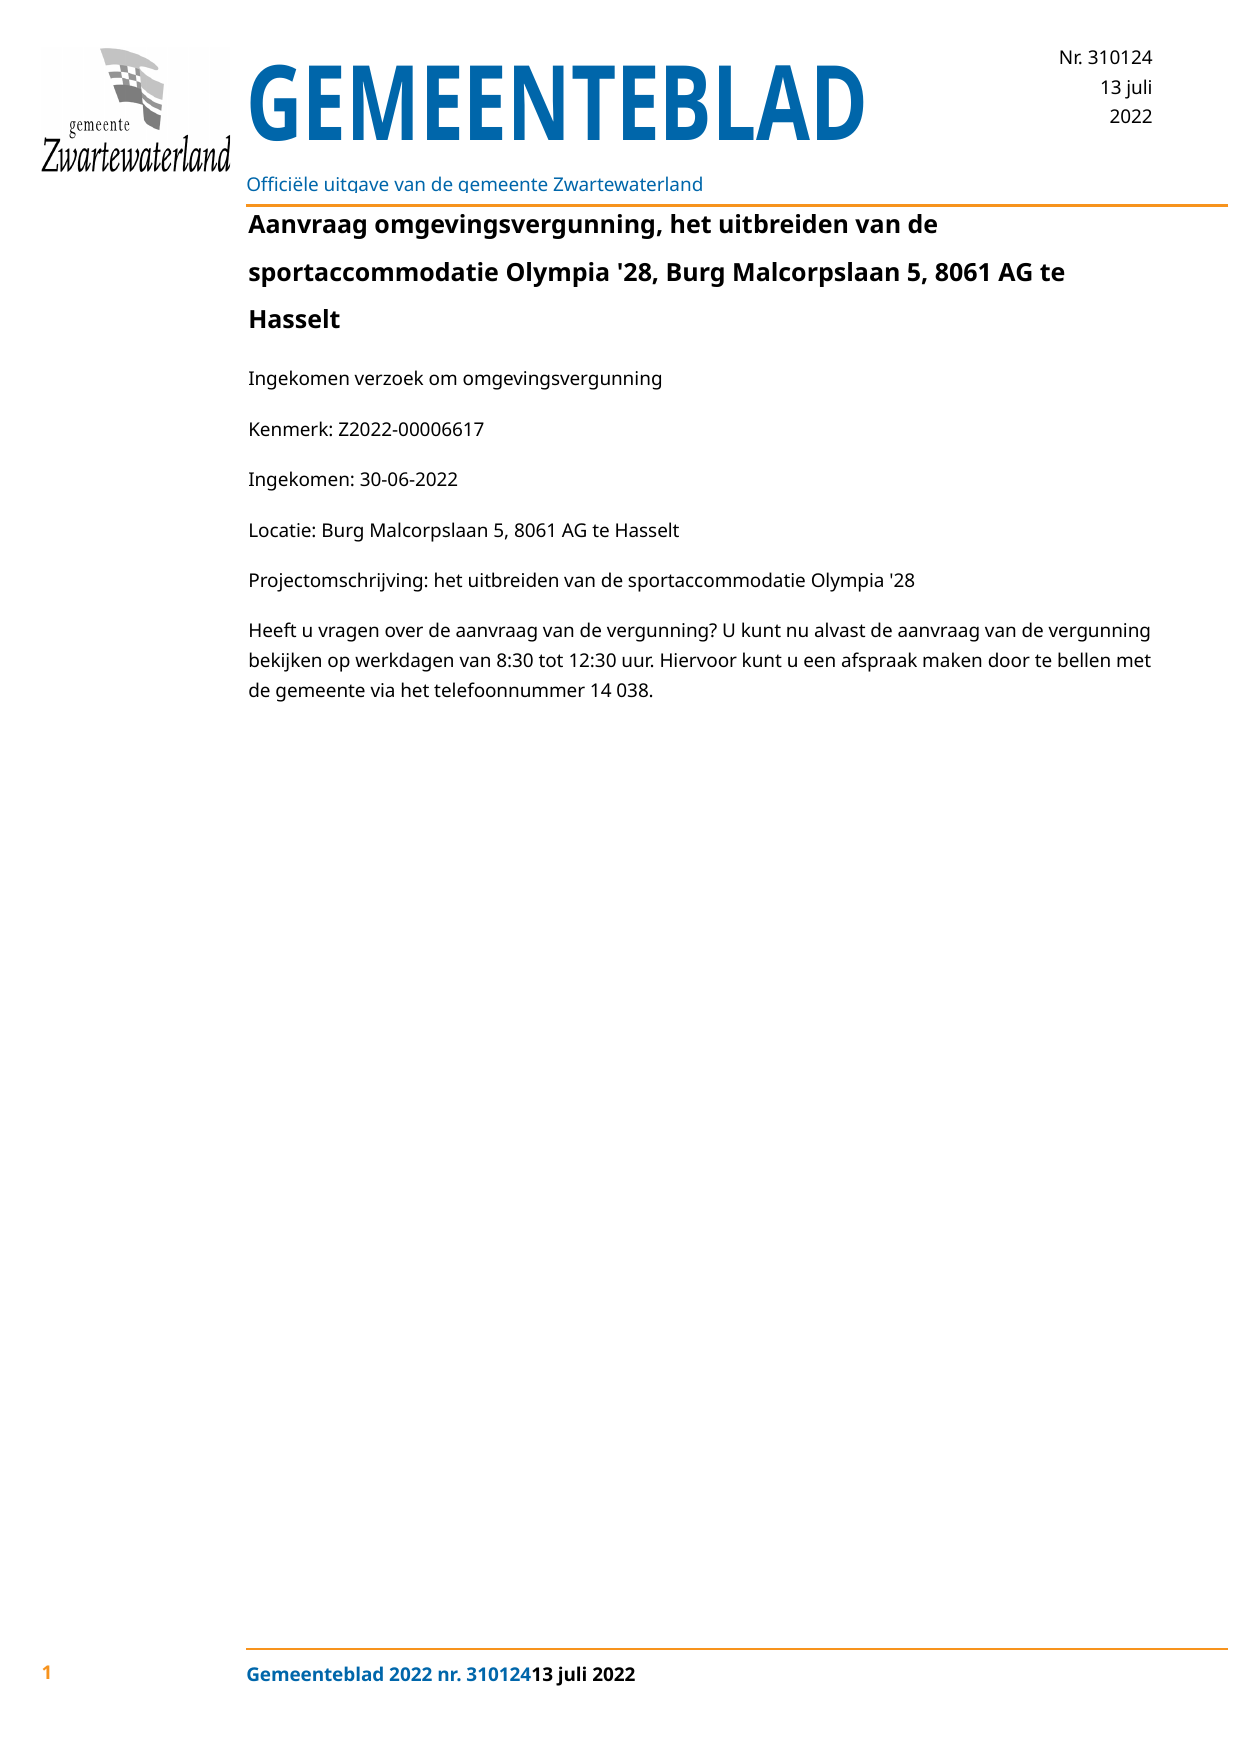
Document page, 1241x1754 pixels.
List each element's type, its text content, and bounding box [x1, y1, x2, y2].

text Kenmerk: Z2022-00006617 [248, 416, 1152, 442]
text Projectomschrijving: het uitbreiden van de sportaccommodatie Olympia '28 [248, 567, 1152, 593]
text Heeft u vragen over de aanvraag van de vergunning? U kunt nu alvast de aanvraag van de vergunning bekijken op werkdagen van 8:30 tot 12:30 uur. Hiervoor kunt u een afspraak maken door te bellen met de gemeente via het telefoonnummer 14 038. [248, 618, 1152, 702]
text Aanvraag omgevingsvergunning, het uitbreiden van de sportaccommodatie Olympia '28, Burg Malcorpslaan 5, 8061 AG te Hasselt [248, 207, 1152, 336]
picture [41, 47, 231, 172]
text Ingekomen verzoek om omgevingsvergunning [248, 366, 1152, 391]
text Ingekomen: 30-06-2022 [248, 466, 1152, 492]
text Locatie: Burg Malcorpslaan 5, 8061 AG te Hasselt [248, 517, 1152, 542]
